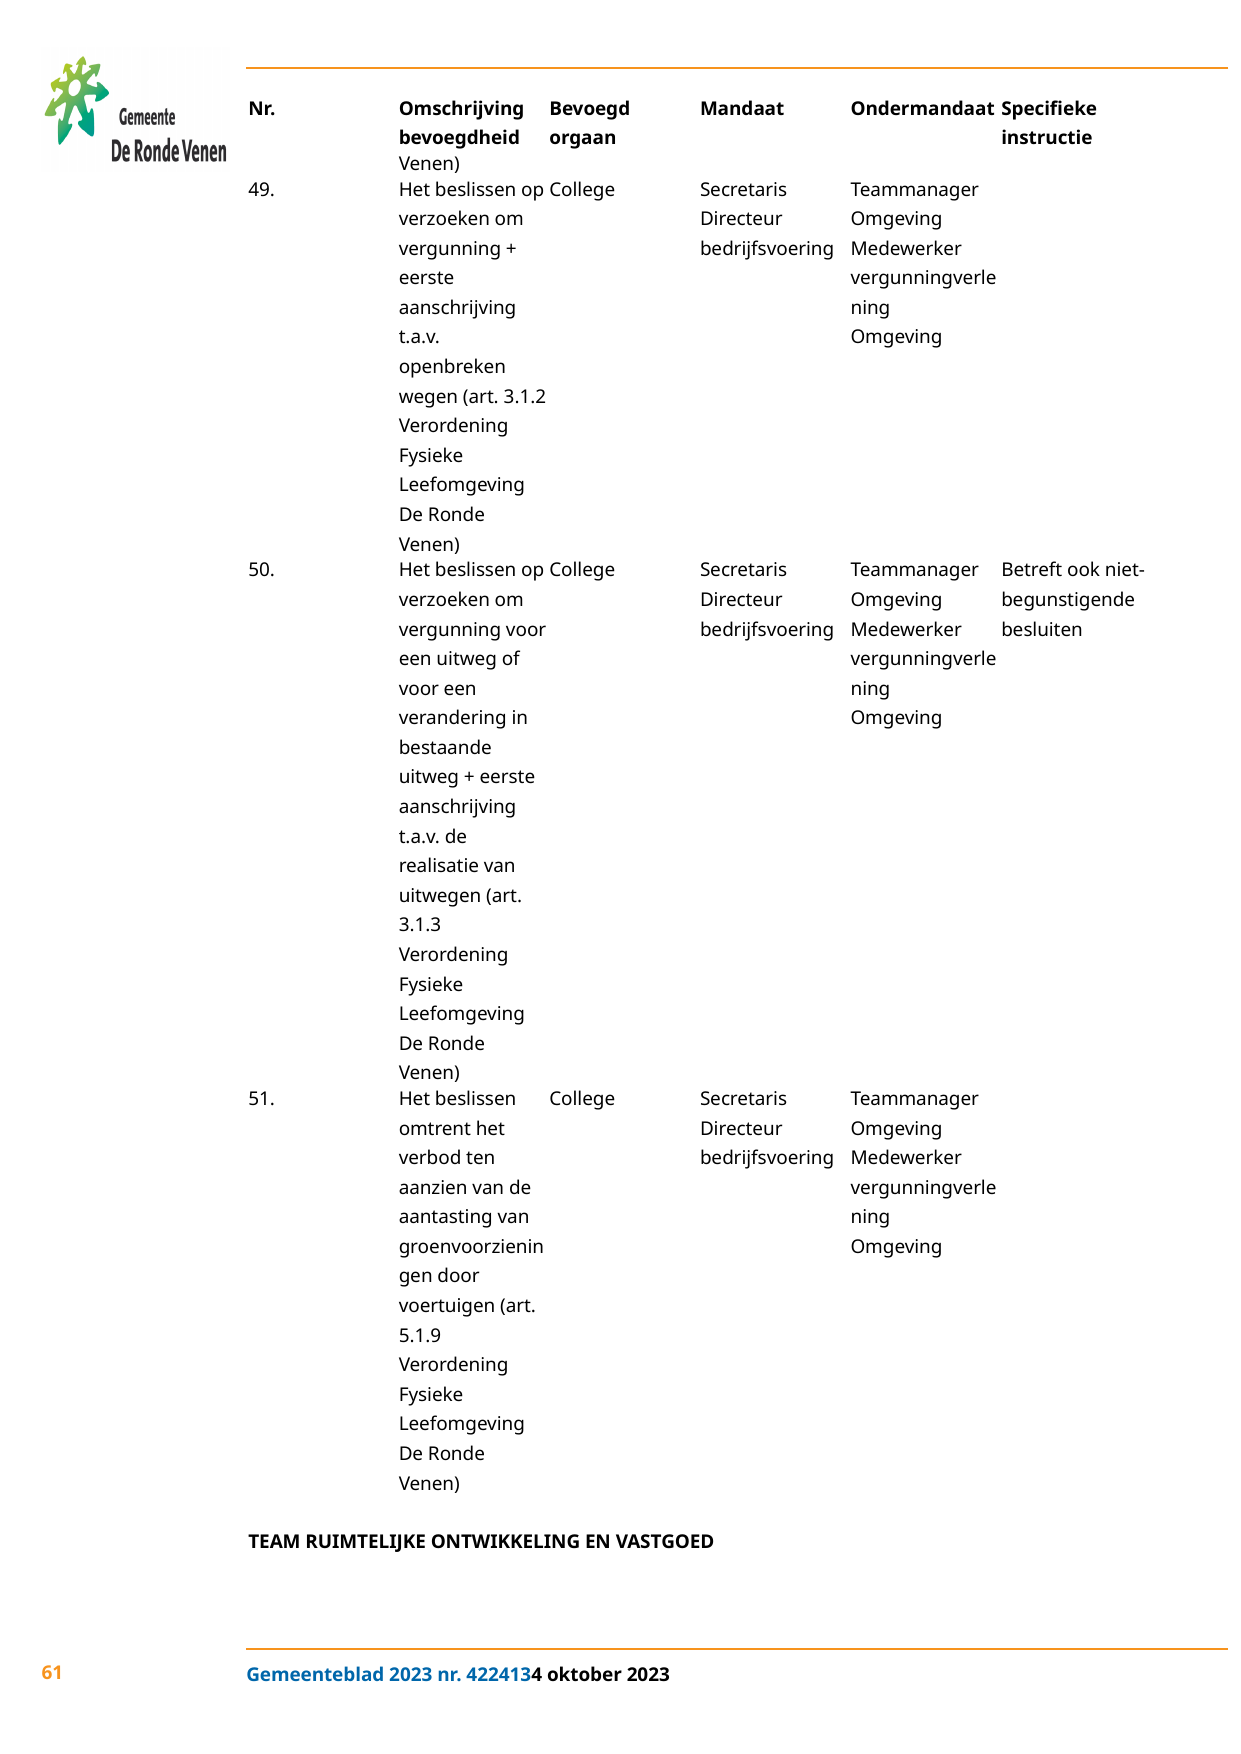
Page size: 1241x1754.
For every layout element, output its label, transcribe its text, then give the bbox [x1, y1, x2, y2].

table_cell Betreft ook niet-begunstigende besluiten [1001, 557, 1152, 1085]
table_cell [700, 150, 850, 176]
table_header Ondermandaat [850, 95, 1001, 150]
table_header Bevoegd orgaan [549, 95, 700, 150]
table_cell Het beslissen omtrent het verbod ten aanzien van de aantasting van groenvoorzieningen door voertuigen (art. 5.1.9 Verordening Fysieke Leefomgeving De Ronde Venen) [399, 1085, 549, 1496]
table_cell [549, 150, 700, 176]
table_cell Het beslissen op verzoeken om vergunning + eerste aanschrijving t.a.v. openbreken wegen (art. 3.1.2 Verordening Fysieke Leefomgeving De Ronde Venen) [399, 176, 549, 557]
table_cell 49. [248, 176, 398, 557]
table_cell Teammanager Omgeving Medewerker vergunningverlening Omgeving [850, 1085, 1001, 1496]
table_cell Secretaris Directeur bedrijfsvoering [700, 557, 850, 1085]
picture [41, 47, 231, 172]
table_cell 51. [248, 1085, 398, 1496]
table_cell 50. [248, 557, 398, 1085]
table_cell Secretaris Directeur bedrijfsvoering [700, 1085, 850, 1496]
table_cell [1001, 1085, 1152, 1496]
table_header Nr. [248, 95, 398, 150]
table_cell College [549, 557, 700, 1085]
table_cell [248, 150, 398, 176]
table_header Mandaat [700, 95, 850, 150]
table_cell [1001, 176, 1152, 557]
table_cell Venen) [399, 150, 549, 176]
table_cell Teammanager Omgeving Medewerker vergunningverlening Omgeving [850, 176, 1001, 557]
table_cell College [549, 176, 700, 557]
table_cell Het beslissen op verzoeken om vergunning voor een uitweg of voor een verandering in bestaande uitweg + eerste aanschrijving t.a.v. de realisatie van uitwegen (art. 3.1.3 Verordening Fysieke Leefomgeving De Ronde Venen) [399, 557, 549, 1085]
table_header Omschrijving bevoegdheid [399, 95, 549, 150]
table_header Specifieke instructie [1001, 95, 1152, 150]
table_cell [1001, 150, 1152, 176]
table_cell Secretaris Directeur bedrijfsvoering [700, 176, 850, 557]
table_cell [850, 150, 1001, 176]
table_cell College [549, 1085, 700, 1496]
table_cell Teammanager Omgeving Medewerker vergunningverlening Omgeving [850, 557, 1001, 1085]
text TEAM RUIMTELIJKE ONTWIKKELING EN VASTGOED [248, 1528, 1152, 1554]
